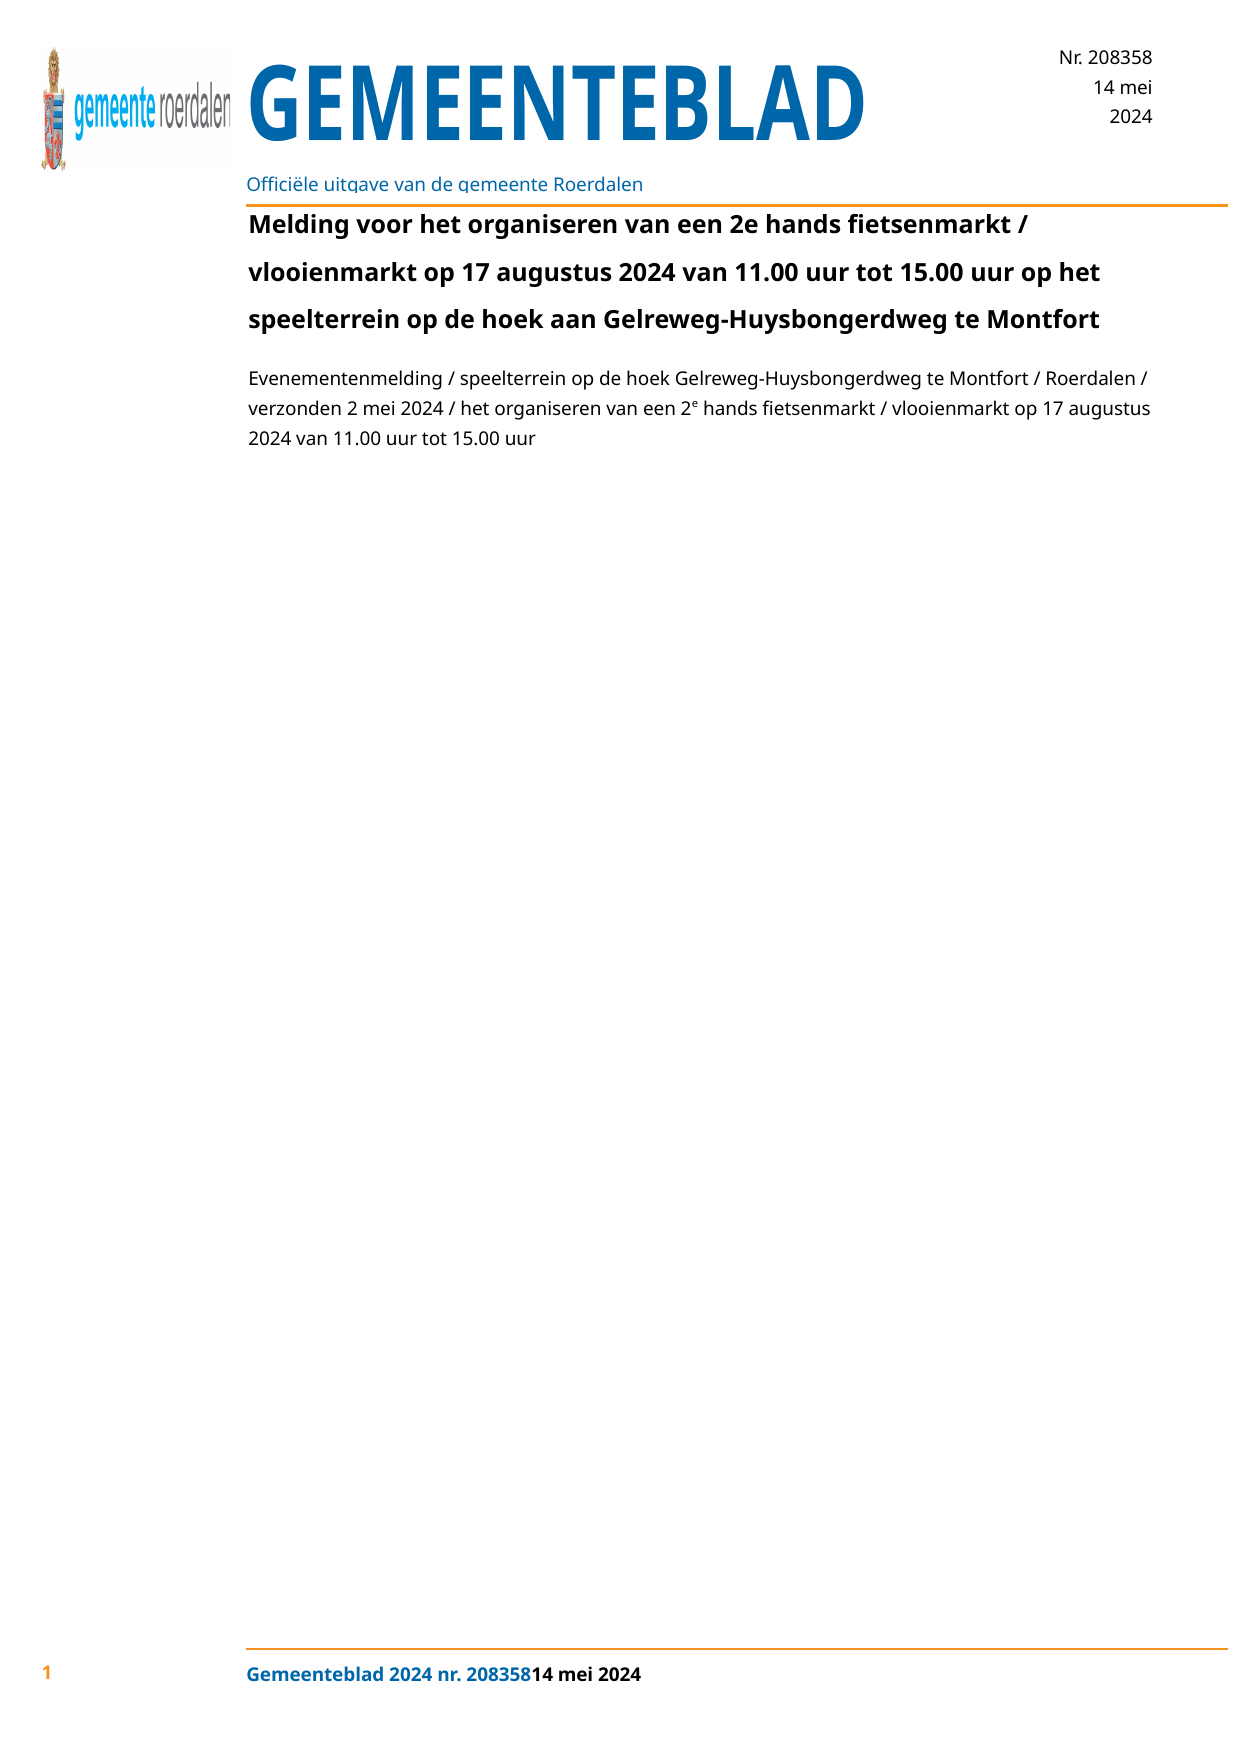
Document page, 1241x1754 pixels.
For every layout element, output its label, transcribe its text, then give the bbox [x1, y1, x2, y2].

picture [41, 47, 231, 172]
text Evenementenmelding / speelterrein op de hoek Gelreweg-Huysbongerdweg te Montfort / Roerdalen / verzonden 2 mei 2024 / het organiseren van een 2e hands fietsenmarkt / vlooienmarkt op 17 augustus 2024 van 11.00 uur tot 15.00 uur [248, 366, 1152, 450]
text Melding voor het organiseren van een 2e hands fietsenmarkt / vlooienmarkt op 17 augustus 2024 van 11.00 uur tot 15.00 uur op het speelterrein op de hoek aan Gelreweg-Huysbongerdweg te Montfort [248, 207, 1152, 336]
